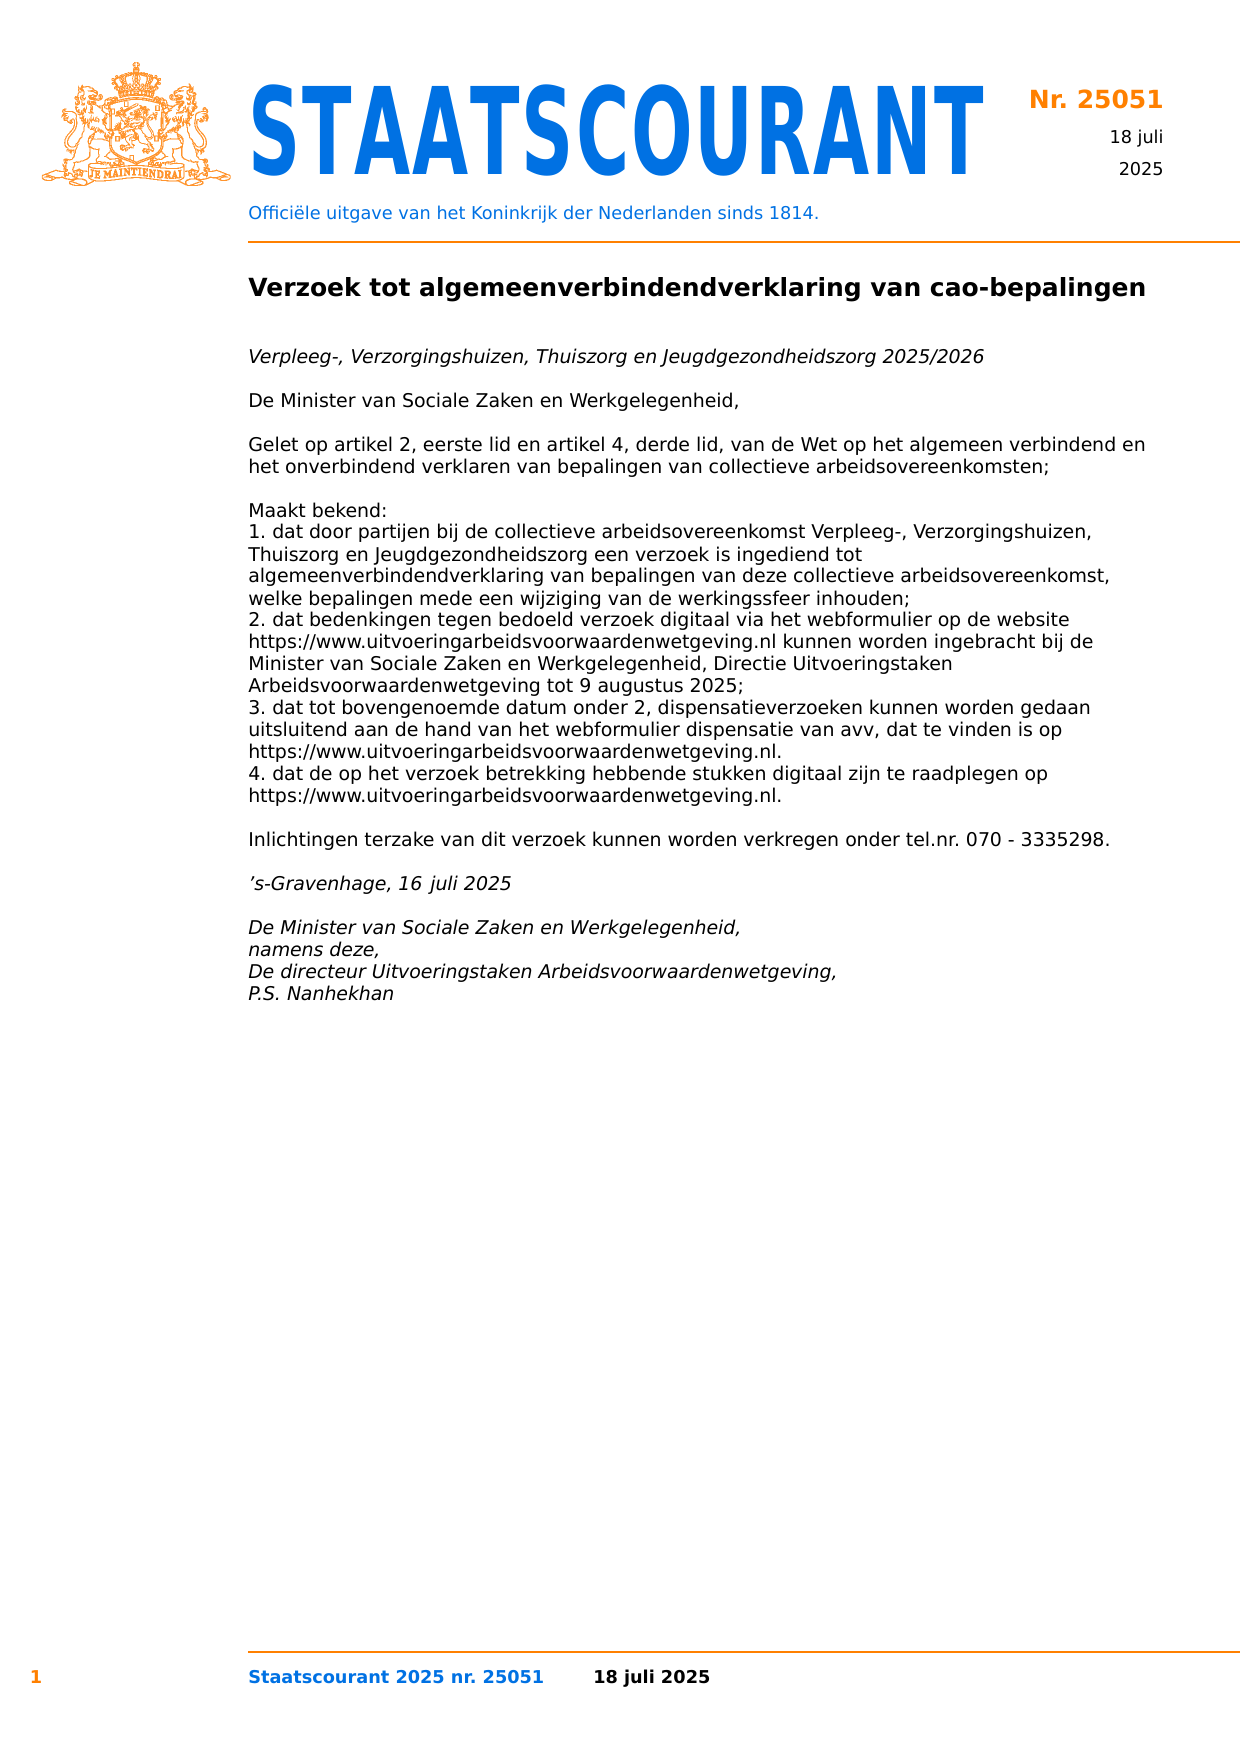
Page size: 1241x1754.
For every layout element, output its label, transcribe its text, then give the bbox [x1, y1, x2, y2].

table_cell Officiële uitgave van het Koninkrijk der Nederlanden sinds 1814. [248, 203, 1240, 241]
text Gelet op artikel 2, eerste lid en artikel 4, derde lid, van de Wet op het algemeen verbindend en het onverbindend verklaren van bepalingen van collectieve arbeidsovereenkomsten; [248, 434, 1163, 478]
subtitle Verzoek tot algemeenverbindendverklaring van cao-bepalingen [248, 273, 1163, 302]
text De Minister van Sociale Zaken en Werkgelegenheid, namens deze, De directeur Uitvoeringstaken Arbeidsvoorwaardenwetgeving, P.S. Nanhekhan [248, 917, 1163, 1005]
table_header [25, 62, 248, 241]
picture [41, 62, 231, 186]
table_cell 18 juli [998, 121, 1240, 153]
text 2. dat bedenkingen tegen bedoeld verzoek digitaal via het webformulier op de website https://www.uitvoeringarbeidsvoorwaardenwetgeving.nl kunnen worden ingebracht bij de Minister van Sociale Zaken en Werkgelegenheid, Directie Uitvoeringstaken Arbeidsvoorwaardenwetgeving tot 9 augustus 2025; [248, 609, 1163, 697]
table_header STAATSCOURANT [248, 62, 998, 203]
text ’s-Gravenhage, 16 juli 2025 [248, 873, 1163, 895]
text Maakt bekend: [248, 499, 1163, 521]
text De Minister van Sociale Zaken en Werkgelegenheid, [248, 390, 1163, 412]
table_cell 2025 [998, 153, 1240, 203]
text 1. dat door partijen bij de collectieve arbeidsovereenkomst Verpleeg-, Verzorgingshuizen, Thuiszorg en Jeugdgezondheidszorg een verzoek is ingediend tot algemeenverbindendverklaring van bepalingen van deze collectieve arbeidsovereenkomst, welke bepalingen mede een wijziging van de werkingssfeer inhouden; [248, 521, 1163, 609]
text 3. dat tot bovengenoemde datum onder 2, dispensatieverzoeken kunnen worden gedaan uitsluitend aan de hand van het webformulier dispensatie van avv, dat te vinden is op https://www.uitvoeringarbeidsvoorwaardenwetgeving.nl. [248, 697, 1163, 763]
table_header Nr. 25051 [998, 62, 1240, 121]
text 4. dat de op het verzoek betrekking hebbende stukken digitaal zijn te raadplegen op https://www.uitvoeringarbeidsvoorwaardenwetgeving.nl. [248, 763, 1163, 807]
text Verpleeg-, Verzorgingshuizen, Thuiszorg en Jeugdgezondheidszorg 2025/2026 [248, 346, 1163, 368]
text Inlichtingen terzake van dit verzoek kunnen worden verkregen onder tel.nr. 070 - 3335298. [248, 829, 1163, 851]
